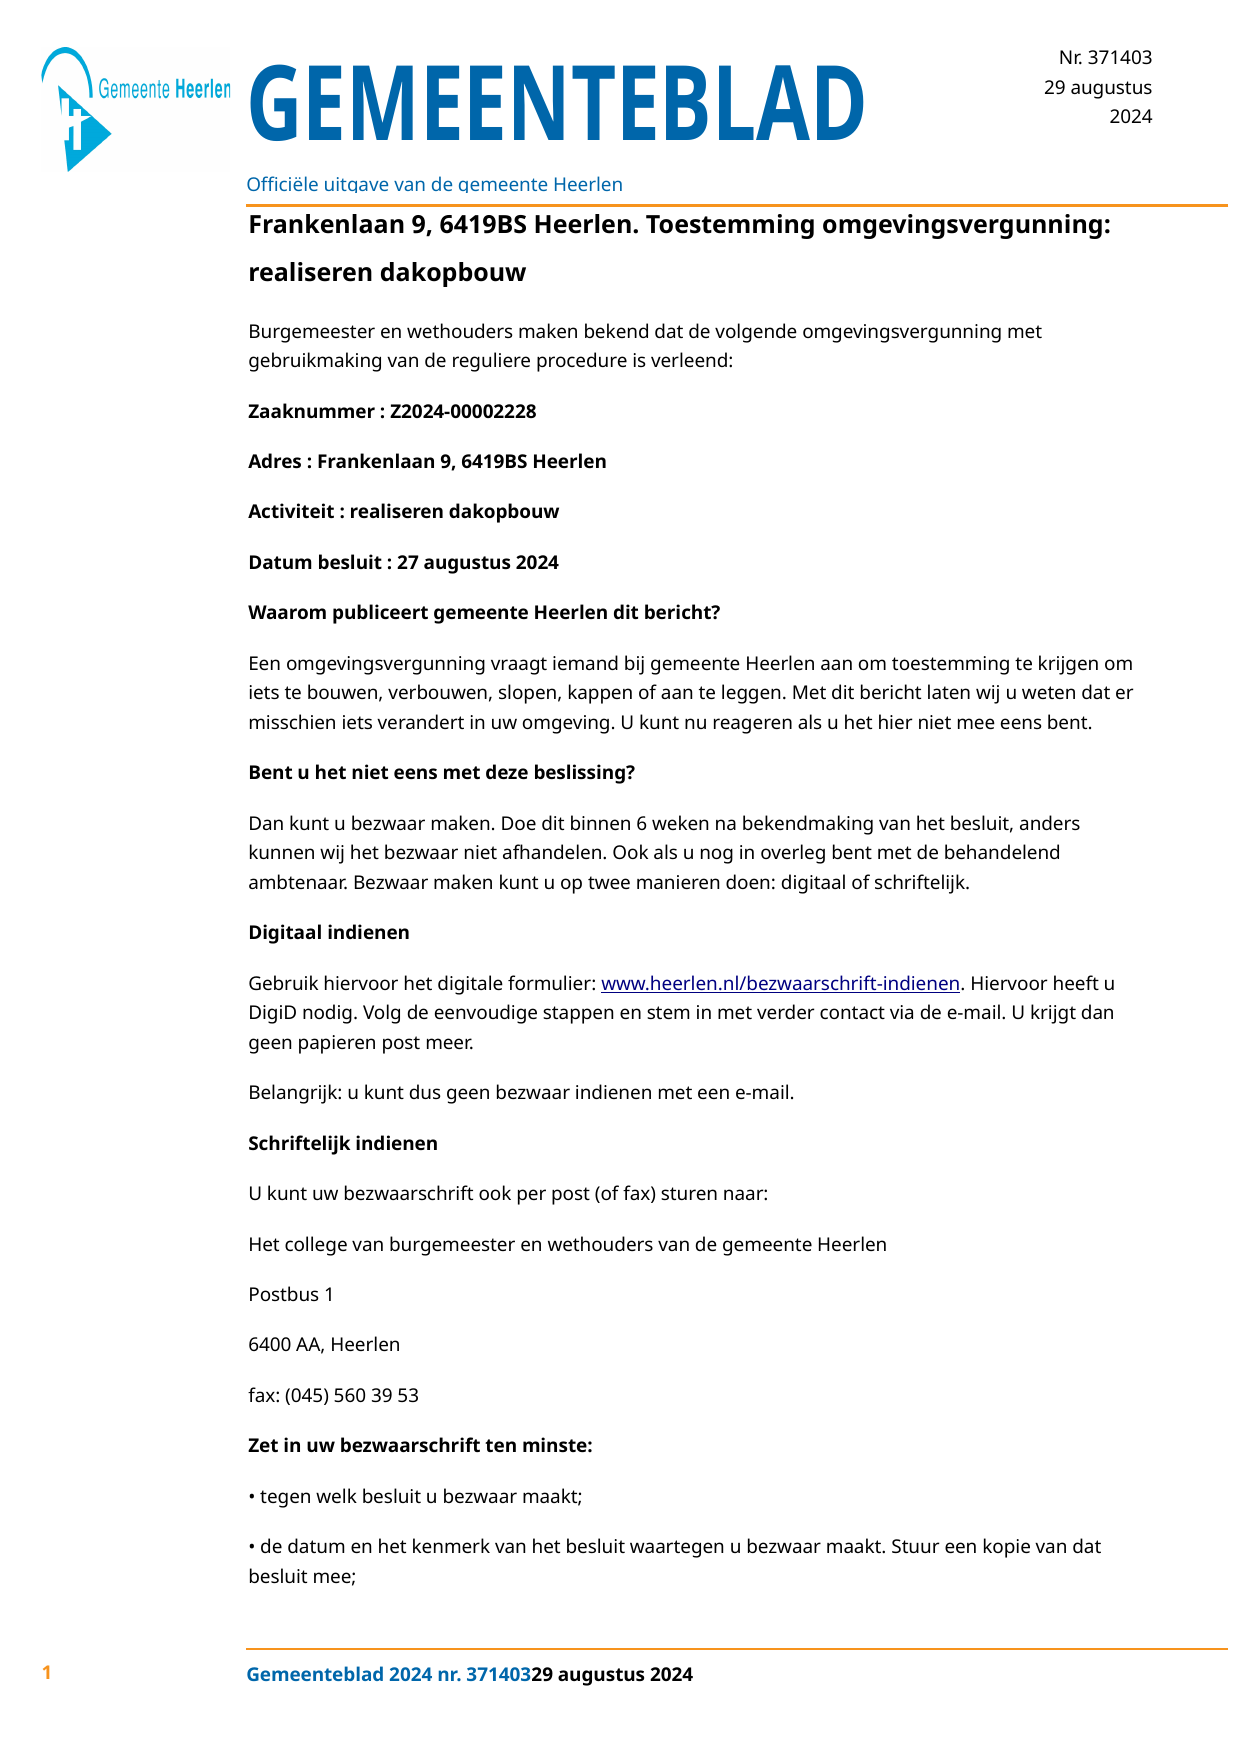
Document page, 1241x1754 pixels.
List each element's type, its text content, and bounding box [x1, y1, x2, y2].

text fax: (045) 560 39 53 [248, 1382, 1152, 1408]
text Frankenlaan 9, 6419BS Heerlen. Toestemming omgevingsvergunning: realiseren dakopbouw [248, 207, 1152, 288]
picture [41, 47, 231, 172]
text Zet in uw bezwaarschrift ten minste: [248, 1432, 1152, 1458]
text Activiteit : realiseren dakopbouw [248, 499, 1152, 524]
text Postbus 1 [248, 1281, 1152, 1307]
text Adres : Frankenlaan 9, 6419BS Heerlen [248, 448, 1152, 474]
text Dan kunt u bezwaar maken. Doe dit binnen 6 weken na bekendmaking van het besluit, anders kunnen wij het bezwaar niet afhandelen. Ook als u nog in overleg bent met de behandelend ambtenaar. Bezwaar maken kunt u op twee manieren doen: digitaal of schriftelijk. [248, 810, 1152, 895]
text Gebruik hiervoor het digitale formulier: www.heerlen.nl/bezwaarschrift-indienen. Hiervoor heeft u DigiD nodig. Volg de eenvoudige stappen en stem in met verder contact via de e-mail. U krijgt dan geen papieren post meer. [248, 970, 1152, 1055]
text Burgemeester en wethouders maken bekend dat de volgende omgevingsvergunning met gebruikmaking van de reguliere procedure is verleend: [248, 318, 1152, 373]
text Het college van burgemeester en wethouders van de gemeente Heerlen [248, 1231, 1152, 1257]
text Datum besluit : 27 augustus 2024 [248, 549, 1152, 575]
text Belangrijk: u kunt dus geen bezwaar indienen met een e-mail. [248, 1079, 1152, 1105]
text 6400 AA, Heerlen [248, 1332, 1152, 1357]
text Zaaknummer : Z2024-00002228 [248, 398, 1152, 424]
text • tegen welk besluit u bezwaar maakt; [248, 1483, 1152, 1509]
text • de datum en het kenmerk van het besluit waartegen u bezwaar maakt. Stuur een kopie van dat besluit mee; [248, 1533, 1152, 1589]
text Waarom publiceert gemeente Heerlen dit bericht? [248, 599, 1152, 625]
text Bent u het niet eens met deze beslissing? [248, 759, 1152, 785]
text Een omgevingsvergunning vraagt iemand bij gemeente Heerlen aan om toestemming te krijgen om iets te bouwen, verbouwen, slopen, kappen of aan te leggen. Met dit bericht laten wij u weten dat er misschien iets verandert in uw omgeving. U kunt nu reageren als u het hier niet mee eens bent. [248, 650, 1152, 735]
picture [41, 47, 59, 70]
text Digitaal indienen [248, 919, 1152, 945]
text U kunt uw bezwaarschrift ook per post (of fax) sturen naar: [248, 1180, 1152, 1206]
text Schriftelijk indienen [248, 1130, 1152, 1156]
